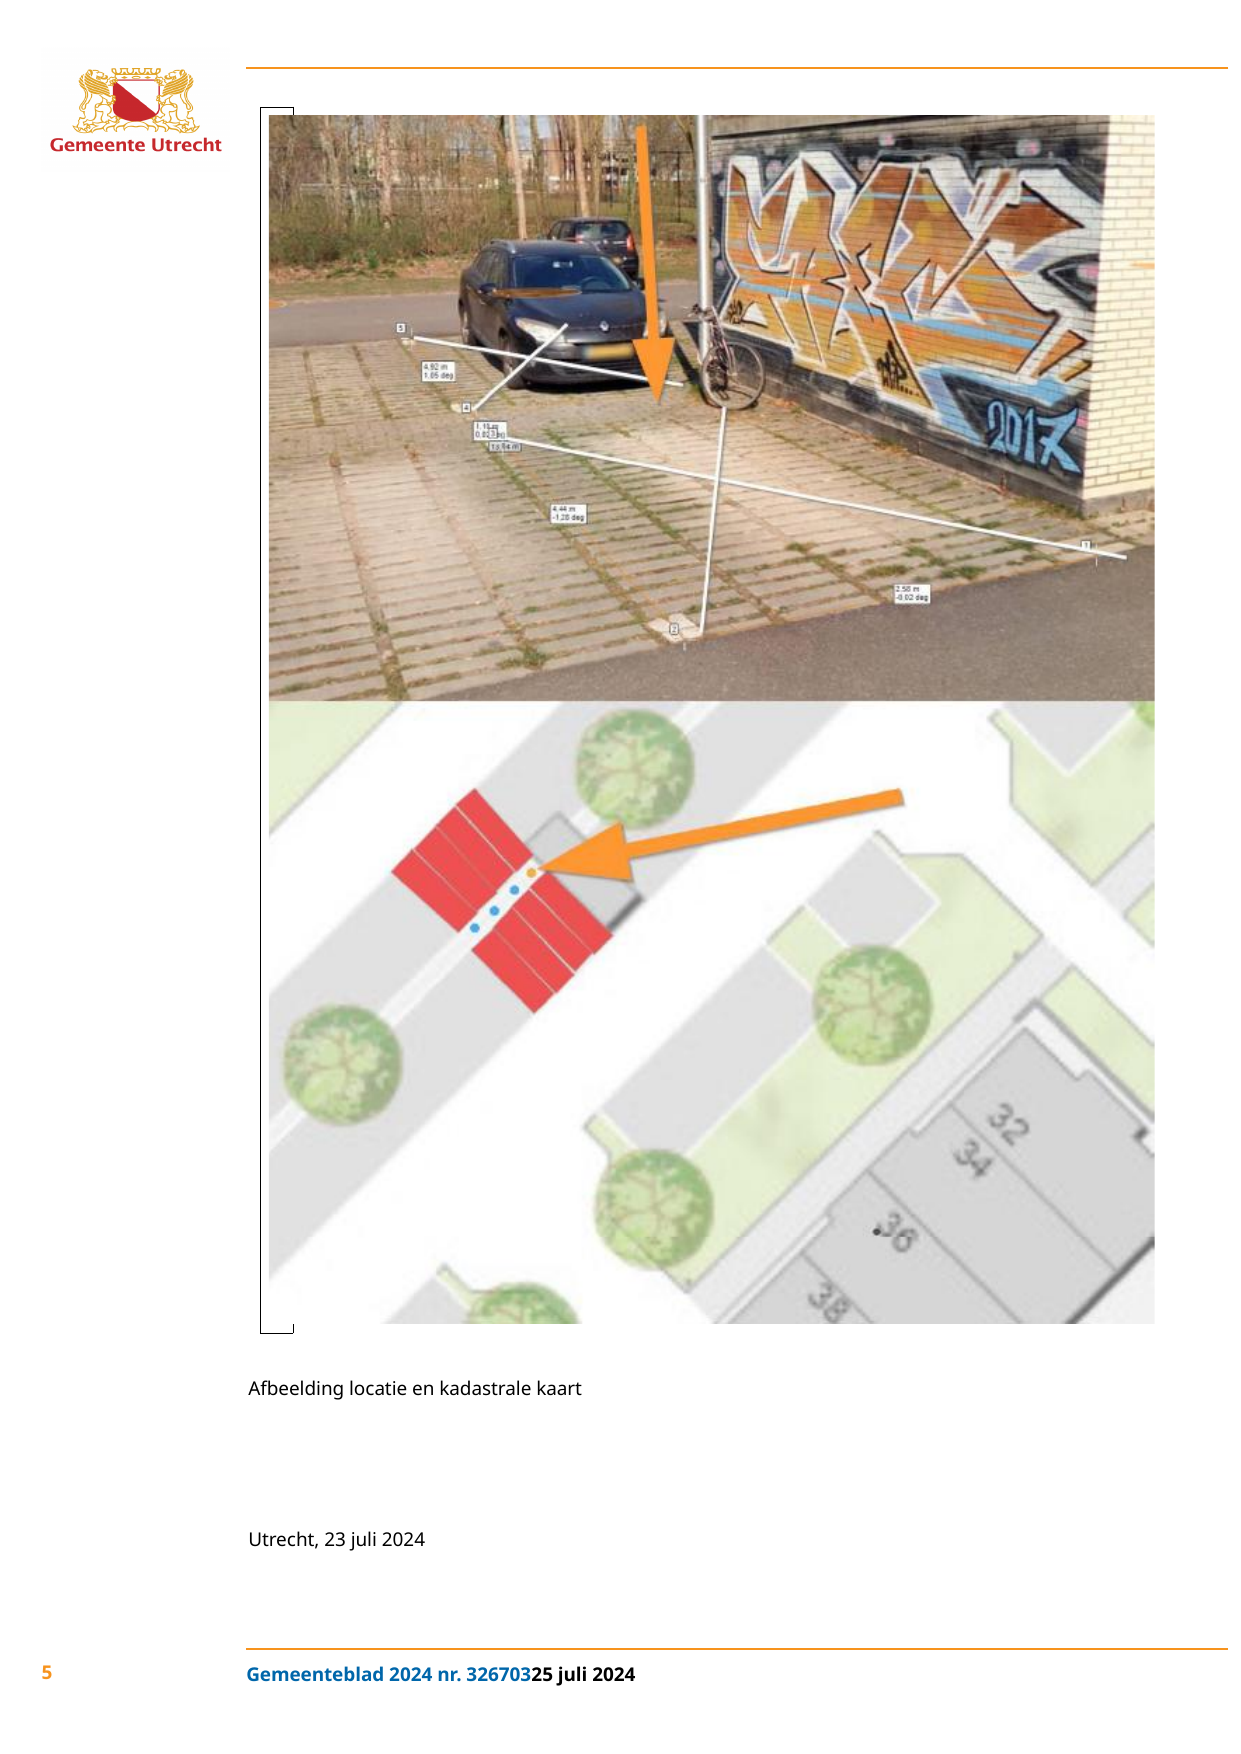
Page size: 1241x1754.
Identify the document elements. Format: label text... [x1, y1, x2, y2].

picture [41, 47, 231, 172]
text Utrecht, 23 juli 2024 [248, 1526, 1152, 1552]
picture [268, 115, 1155, 1324]
text Afbeelding locatie en kadastrale kaart [248, 1375, 1152, 1401]
